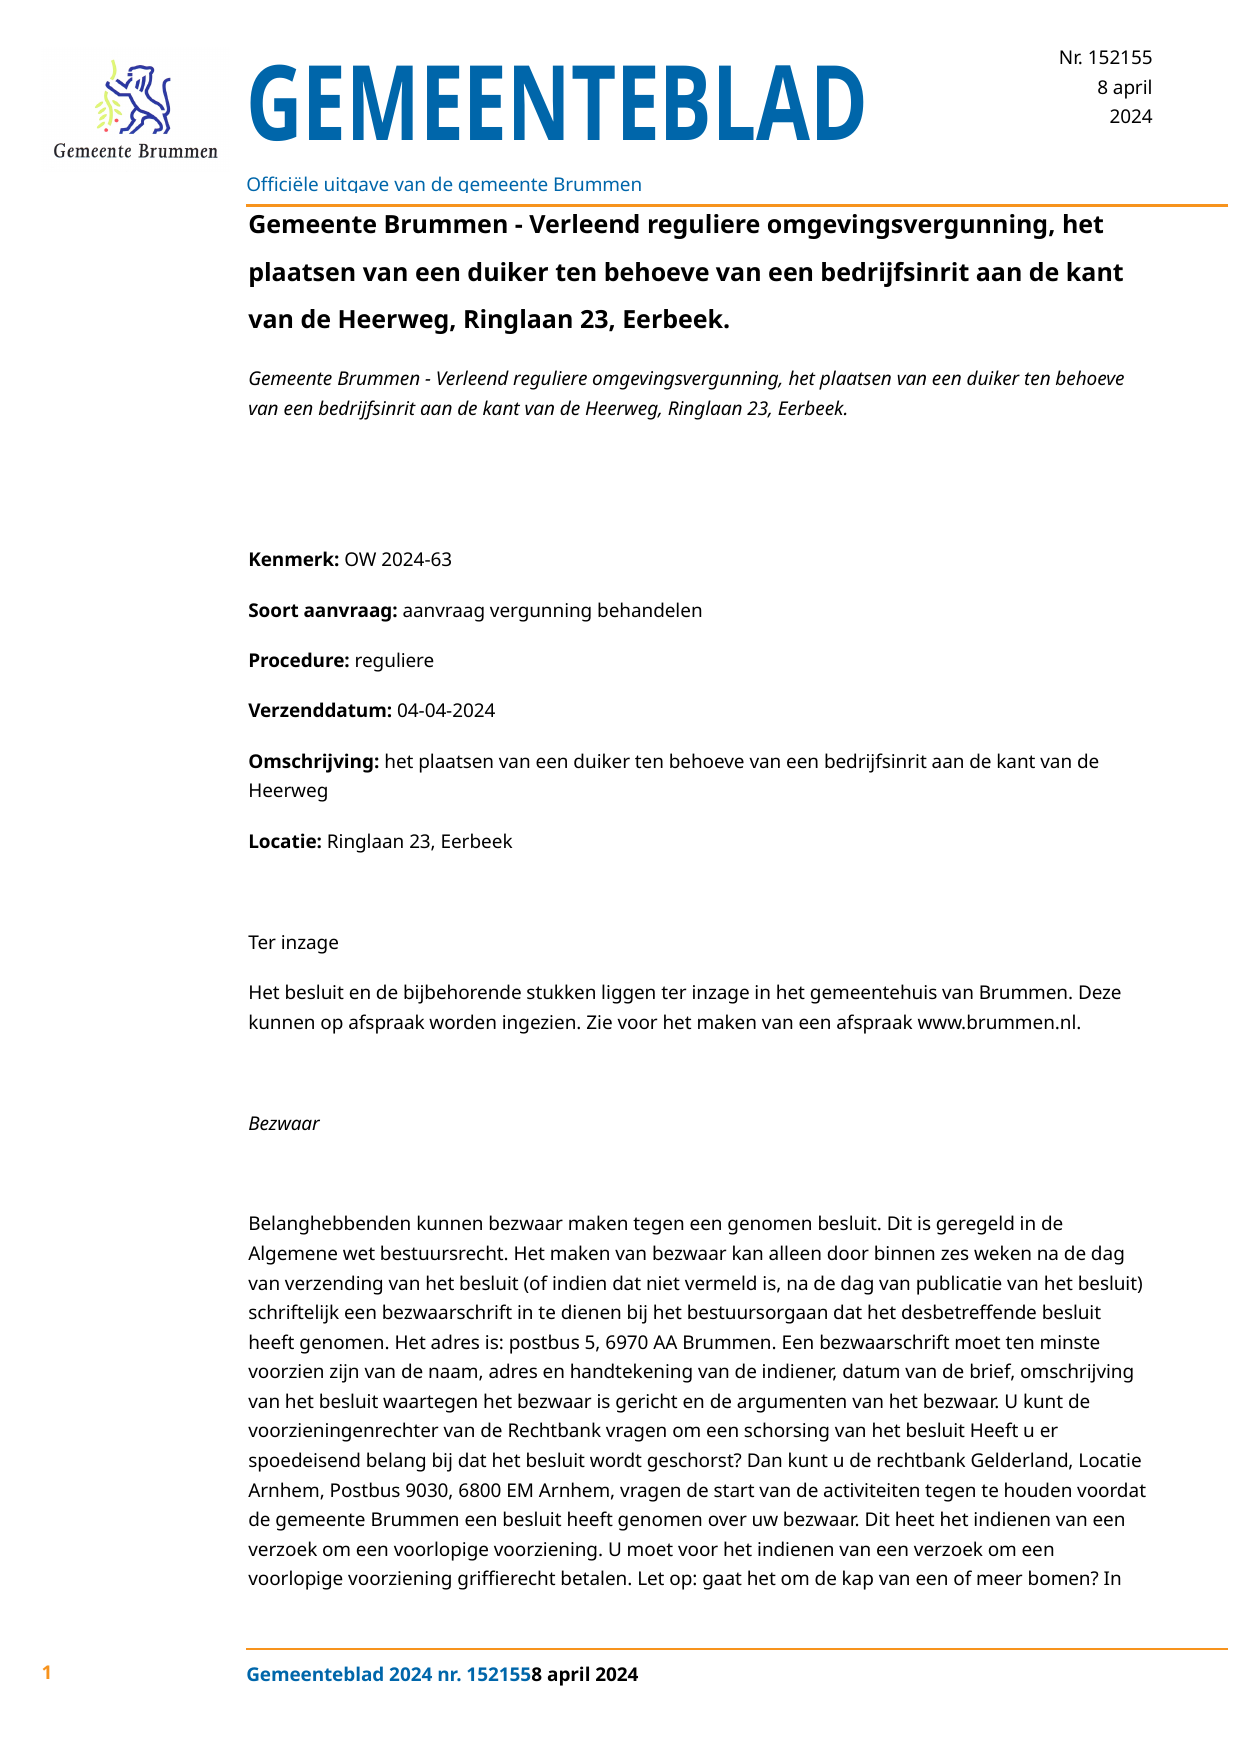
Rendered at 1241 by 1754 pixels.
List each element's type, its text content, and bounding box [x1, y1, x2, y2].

picture [41, 47, 231, 172]
text Gemeente Brummen - Verleend reguliere omgevingsvergunning, het plaatsen van een duiker ten behoeve van een bedrijfsinrit aan de kant van de Heerweg, Ringlaan 23, Eerbeek. [248, 207, 1152, 336]
text Soort aanvraag: aanvraag vergunning behandelen [248, 597, 1152, 622]
text Het besluit en de bijbehorende stukken liggen ter inzage in het gemeentehuis van Brummen. Deze kunnen op afspraak worden ingezien. Zie voor het maken van een afspraak www.brummen.nl. [248, 979, 1152, 1034]
text Kenmerk: OW 2024-63 [248, 546, 1152, 572]
text Verzenddatum: 04-04-2024 [248, 698, 1152, 723]
text Bezwaar [248, 1110, 1152, 1135]
text Ter inzage [248, 929, 1152, 954]
text Locatie: Ringlaan 23, Eerbeek [248, 828, 1152, 854]
text Procedure: reguliere [248, 647, 1152, 673]
text Omschrijving: het plaatsen van een duiker ten behoeve van een bedrijfsinrit aan de kant van de Heerweg [248, 748, 1152, 803]
text Gemeente Brummen - Verleend reguliere omgevingsvergunning, het plaatsen van een duiker ten behoeve van een bedrijfsinrit aan de kant van de Heerweg, Ringlaan 23, Eerbeek. [248, 366, 1152, 421]
text Belanghebbenden kunnen bezwaar maken tegen een genomen besluit. Dit is geregeld in de Algemene wet bestuursrecht. Het maken van bezwaar kan alleen door binnen zes weken na de dag van verzending van het besluit (of indien dat niet vermeld is, na de dag van publicatie van het besluit) schriftelijk een bezwaarschrift in te dienen bij het bestuursorgaan dat het desbetreffende besluit heeft genomen. Het adres is: postbus 5, 6970 AA Brummen. Een bezwaarschrift moet ten minste voorzien zijn van de naam, adres en handtekening van de indiener, datum van de brief, omschrijving van het besluit waartegen het bezwaar is gericht en de argumenten van het bezwaar. U kunt de voorzieningenrechter van de Rechtbank vragen om een schorsing van het besluit Heeft u er spoedeisend belang bij dat het besluit wordt geschorst? Dan kunt u de rechtbank Gelderland, Locatie Arnhem, Postbus 9030, 6800 EM Arnhem, vragen de start van de activiteiten tegen te houden voordat de gemeente Brummen een besluit heeft genomen over uw bezwaar. Dit heet het indienen van een verzoek om een voorlopige voorziening. U moet voor het indienen van een verzoek om een voorlopige voorziening griffierecht betalen. Let op: gaat het om de kap van een of meer bomen? In [248, 1211, 1152, 1591]
